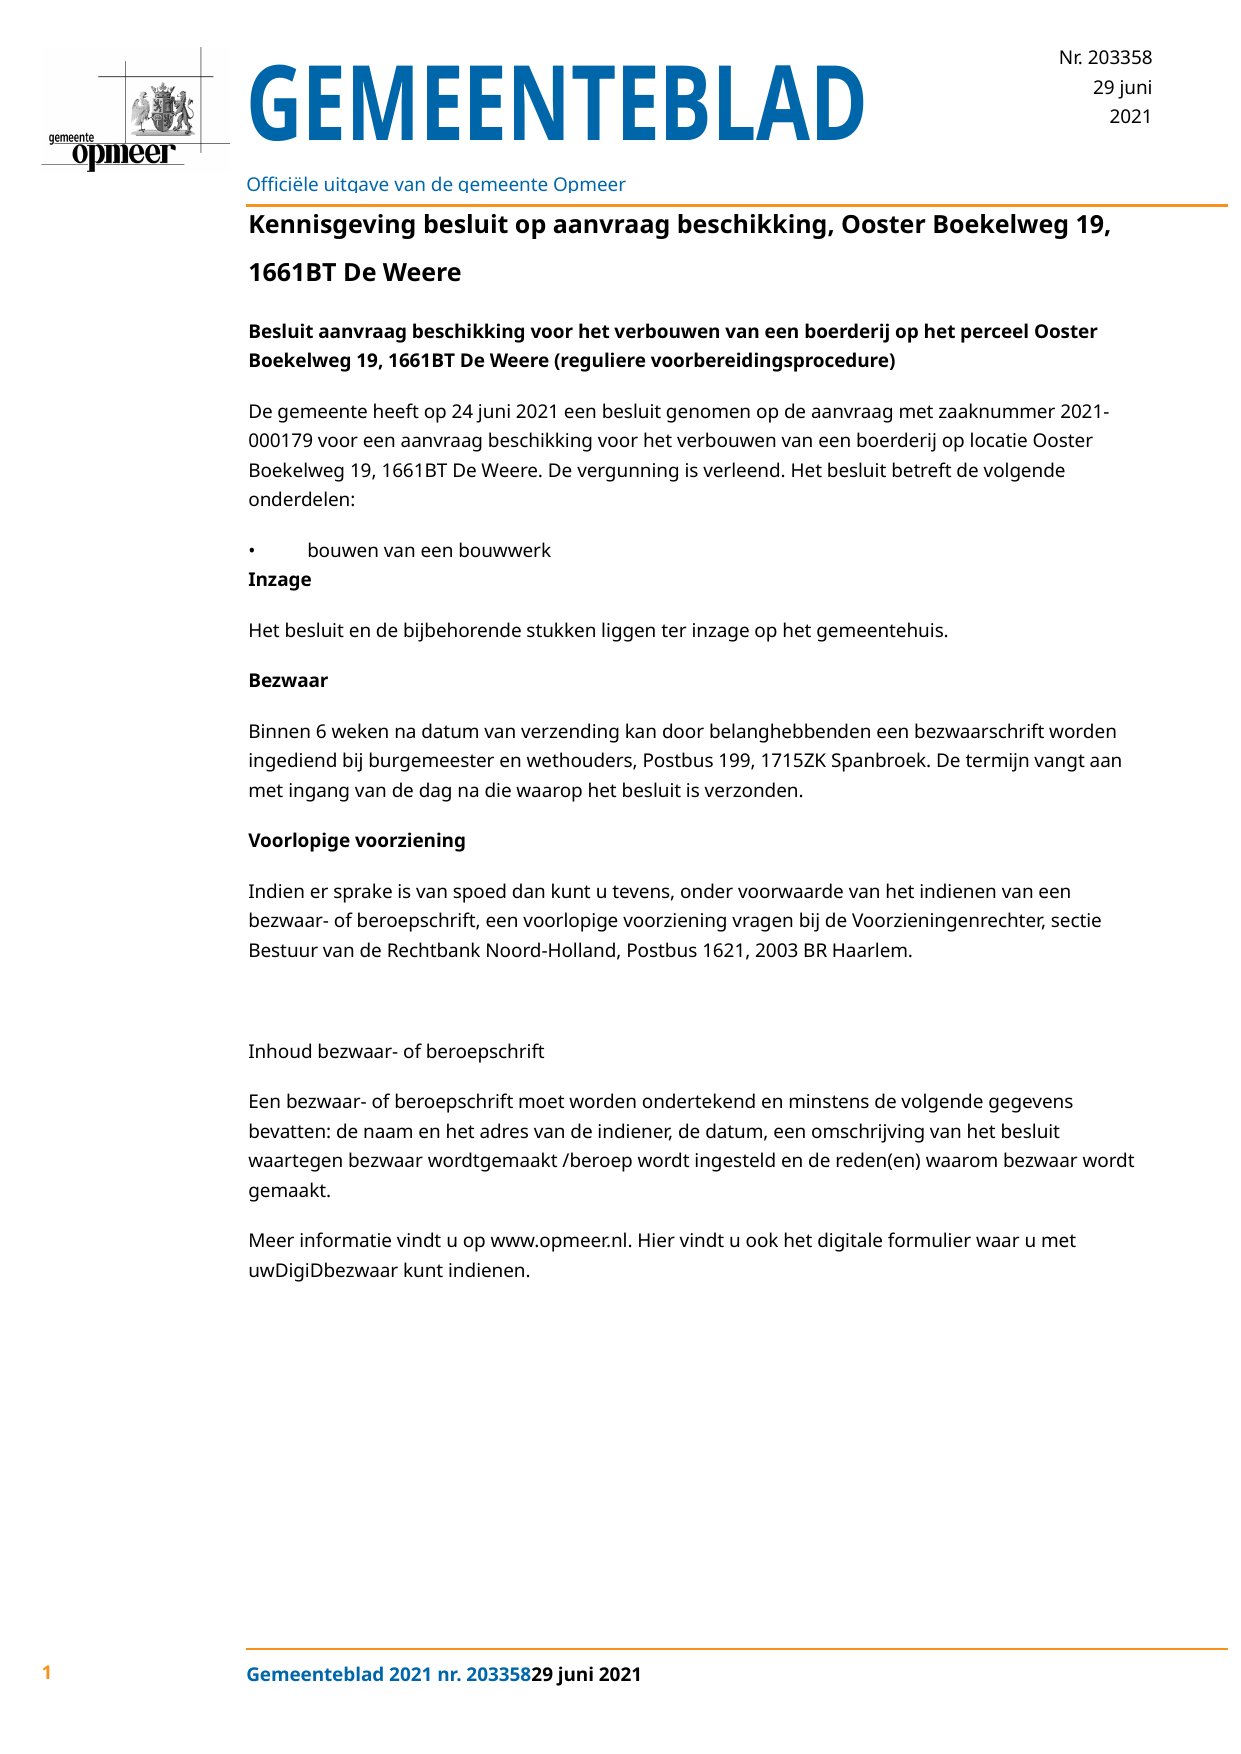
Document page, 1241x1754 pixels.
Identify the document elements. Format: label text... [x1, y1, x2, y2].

text Een bezwaar- of beroepschrift moet worden ondertekend en minstens de volgende gegevens bevatten: de naam en het adres van de indiener, de datum, een omschrijving van het besluit waartegen bezwaar wordtgemaakt /beroep wordt ingesteld en de reden(en) waarom bezwaar wordt gemaakt. [248, 1088, 1152, 1203]
picture [41, 47, 231, 172]
text Inzage [248, 567, 1152, 592]
text Kennisgeving besluit op aanvraag beschikking, Ooster Boekelweg 19, 1661BT De Weere [248, 207, 1152, 288]
text Besluit aanvraag beschikking voor het verbouwen van een boerderij op het perceel Ooster Boekelweg 19, 1661BT De Weere (reguliere voorbereidingsprocedure) [248, 318, 1152, 373]
text Binnen 6 weken na datum van verzending kan door belanghebbenden een bezwaarschrift worden ingediend bij burgemeester en wethouders, Postbus 199, 1715ZK Spanbroek. De termijn vangt aan met ingang van de dag na die waarop het besluit is verzonden. [248, 718, 1152, 803]
text Inhoud bezwaar- of beroepschrift [248, 1038, 1152, 1064]
text Voorlopige voorziening [248, 827, 1152, 853]
list bouwen van een bouwwerk [248, 537, 1152, 563]
text Meer informatie vindt u op www.opmeer.nl. Hier vindt u ook het digitale formulier waar u met uwDigiDbezwaar kunt indienen. [248, 1227, 1152, 1283]
text De gemeente heeft op 24 juni 2021 een besluit genomen op de aanvraag met zaaknummer 2021-000179 voor een aanvraag beschikking voor het verbouwen van een boerderij op locatie Ooster Boekelweg 19, 1661BT De Weere. De vergunning is verleend. Het besluit betreft de volgende onderdelen: [248, 398, 1152, 512]
text Het besluit en de bijbehorende stukken liggen ter inzage op het gemeentehuis. [248, 617, 1152, 643]
text Bezwaar [248, 667, 1152, 693]
text Indien er sprake is van spoed dan kunt u tevens, onder voorwaarde van het indienen van een bezwaar- of beroepschrift, een voorlopige voorziening vragen bij de Voorzieningenrechter, sectie Bestuur van de Rechtbank Noord-Holland, Postbus 1621, 2003 BR Haarlem. [248, 878, 1152, 963]
